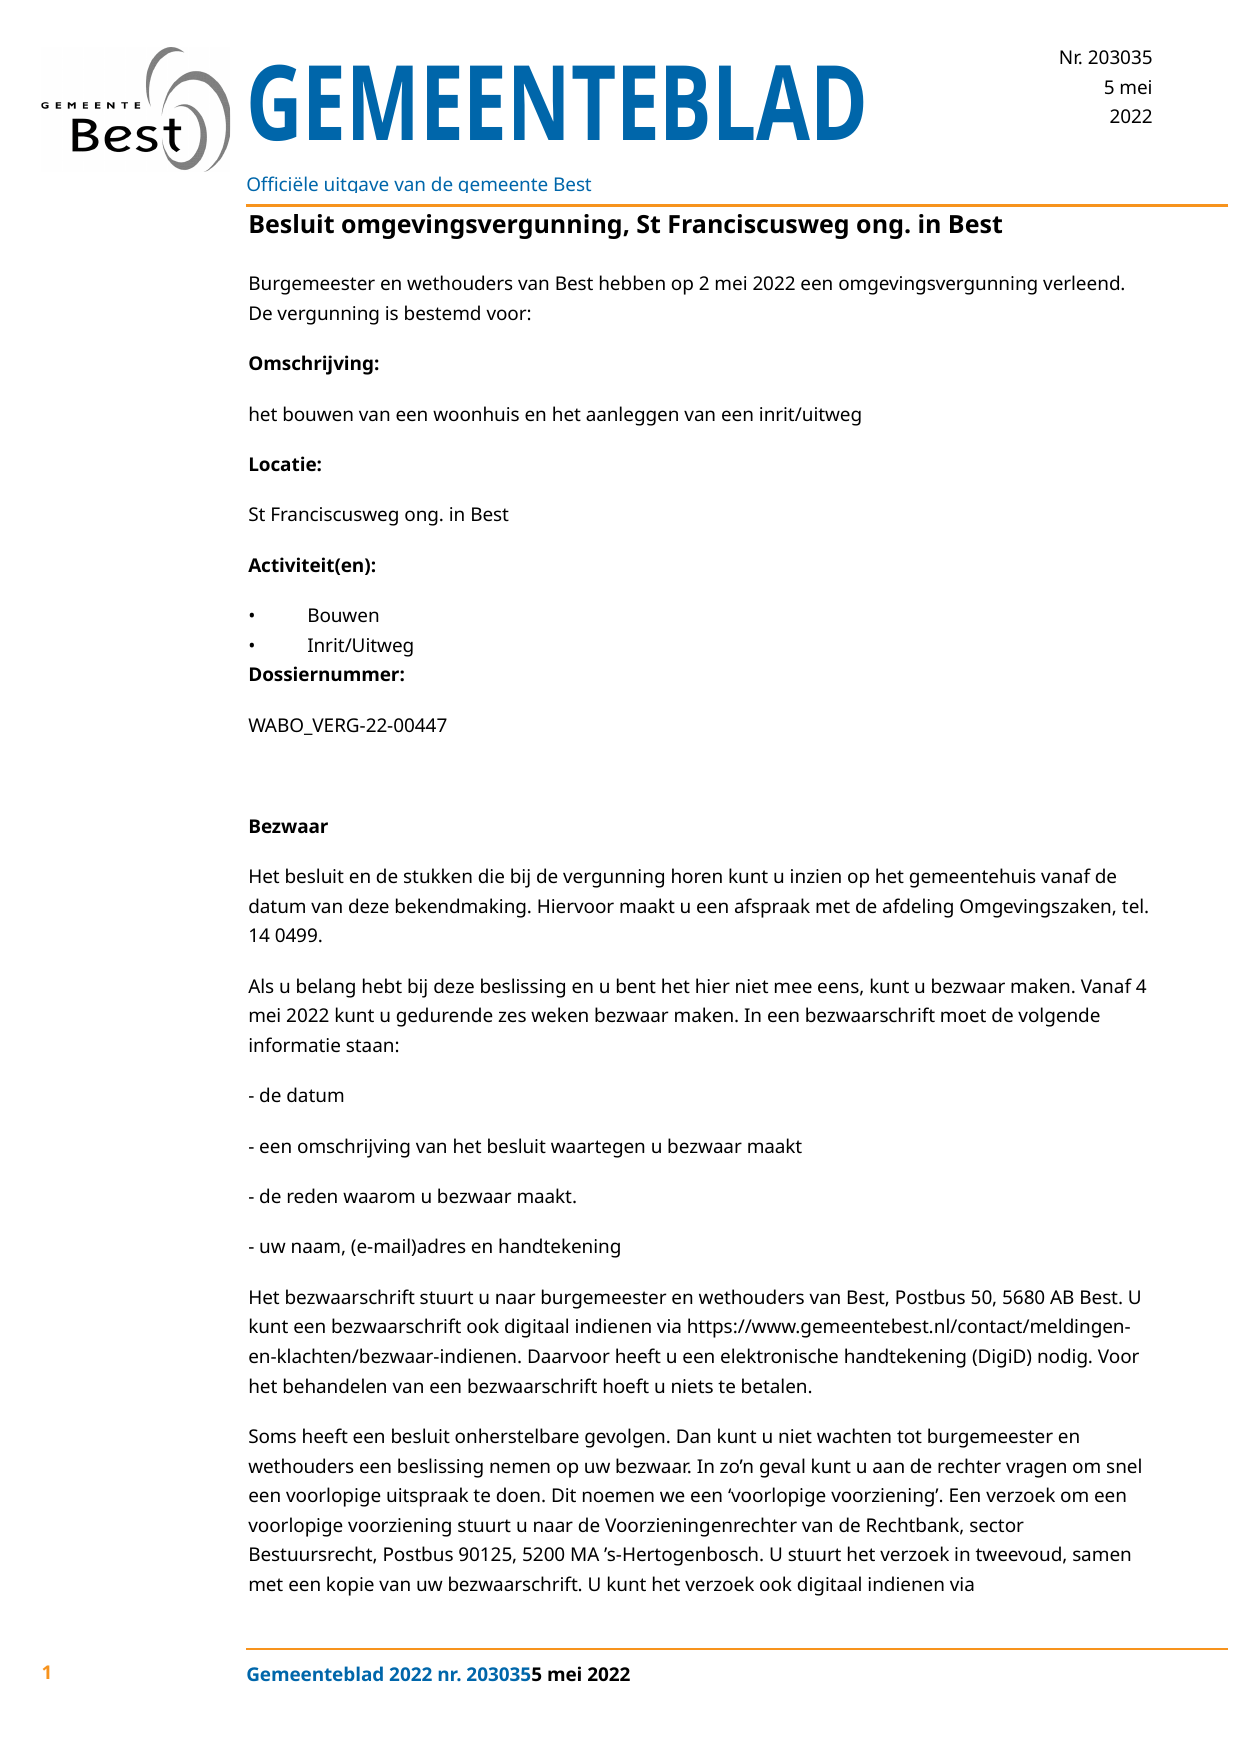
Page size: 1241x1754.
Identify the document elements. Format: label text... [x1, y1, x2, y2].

text Het besluit en de stukken die bij de vergunning horen kunt u inzien op het gemeentehuis vanaf de datum van deze bekendmaking. Hiervoor maakt u een afspraak met de afdeling Omgevingszaken, tel. 14 0499. [248, 863, 1152, 948]
text Burgemeester en wethouders van Best hebben op 2 mei 2022 een omgevingsvergunning verleend. De vergunning is bestemd voor: [248, 270, 1152, 326]
text - de datum [248, 1082, 1152, 1108]
text Bezwaar [248, 813, 1152, 838]
text Soms heeft een besluit onherstelbare gevolgen. Dan kunt u niet wachten tot burgemeester en wethouders een beslissing nemen op uw bezwaar. In zo’n geval kunt u aan de rechter vragen om snel een voorlopige uitspraak te doen. Dit noemen we een ‘voorlopige voorziening’. Een verzoek om een voorlopige voorziening stuurt u naar de Voorzieningenrechter van de Rechtbank, sector Bestuursrecht, Postbus 90125, 5200 MA ’s-Hertogenbosch. U stuurt het verzoek in tweevoud, samen met een kopie van uw bezwaarschrift. U kunt het verzoek ook digitaal indienen via [248, 1423, 1152, 1597]
text Het bezwaarschrift stuurt u naar burgemeester en wethouders van Best, Postbus 50, 5680 AB Best. U kunt een bezwaarschrift ook digitaal indienen via https://www.gemeentebest.nl/contact/meldingen-en-klachten/bezwaar-indienen. Daarvoor heeft u een elektronische handtekening (DigiD) nodig. Voor het behandelen van een bezwaarschrift hoeft u niets te betalen. [248, 1284, 1152, 1398]
text het bouwen van een woonhuis en het aanleggen van een inrit/uitweg [248, 401, 1152, 426]
text - uw naam, (e-mail)adres en handtekening [248, 1234, 1152, 1259]
text Besluit omgevingsvergunning, St Franciscusweg ong. in Best [248, 207, 1152, 241]
text WABO_VERG-22-00447 [248, 712, 1152, 738]
list Inrit/Uitweg [248, 632, 1152, 658]
text Als u belang hebt bij deze beslissing en u bent het hier niet mee eens, kunt u bezwaar maken. Vanaf 4 mei 2022 kunt u gedurende zes weken bezwaar maken. In een bezwaarschrift moet de volgende informatie staan: [248, 973, 1152, 1058]
text - een omschrijving van het besluit waartegen u bezwaar maakt [248, 1133, 1152, 1158]
text Activiteit(en): [248, 552, 1152, 578]
text Locatie: [248, 451, 1152, 477]
text Dossiernummer: [248, 662, 1152, 687]
text Omschrijving: [248, 350, 1152, 376]
list Bouwen [248, 602, 1152, 628]
text - de reden waarom u bezwaar maakt. [248, 1183, 1152, 1209]
text St Franciscusweg ong. in Best [248, 502, 1152, 527]
picture [41, 47, 231, 172]
